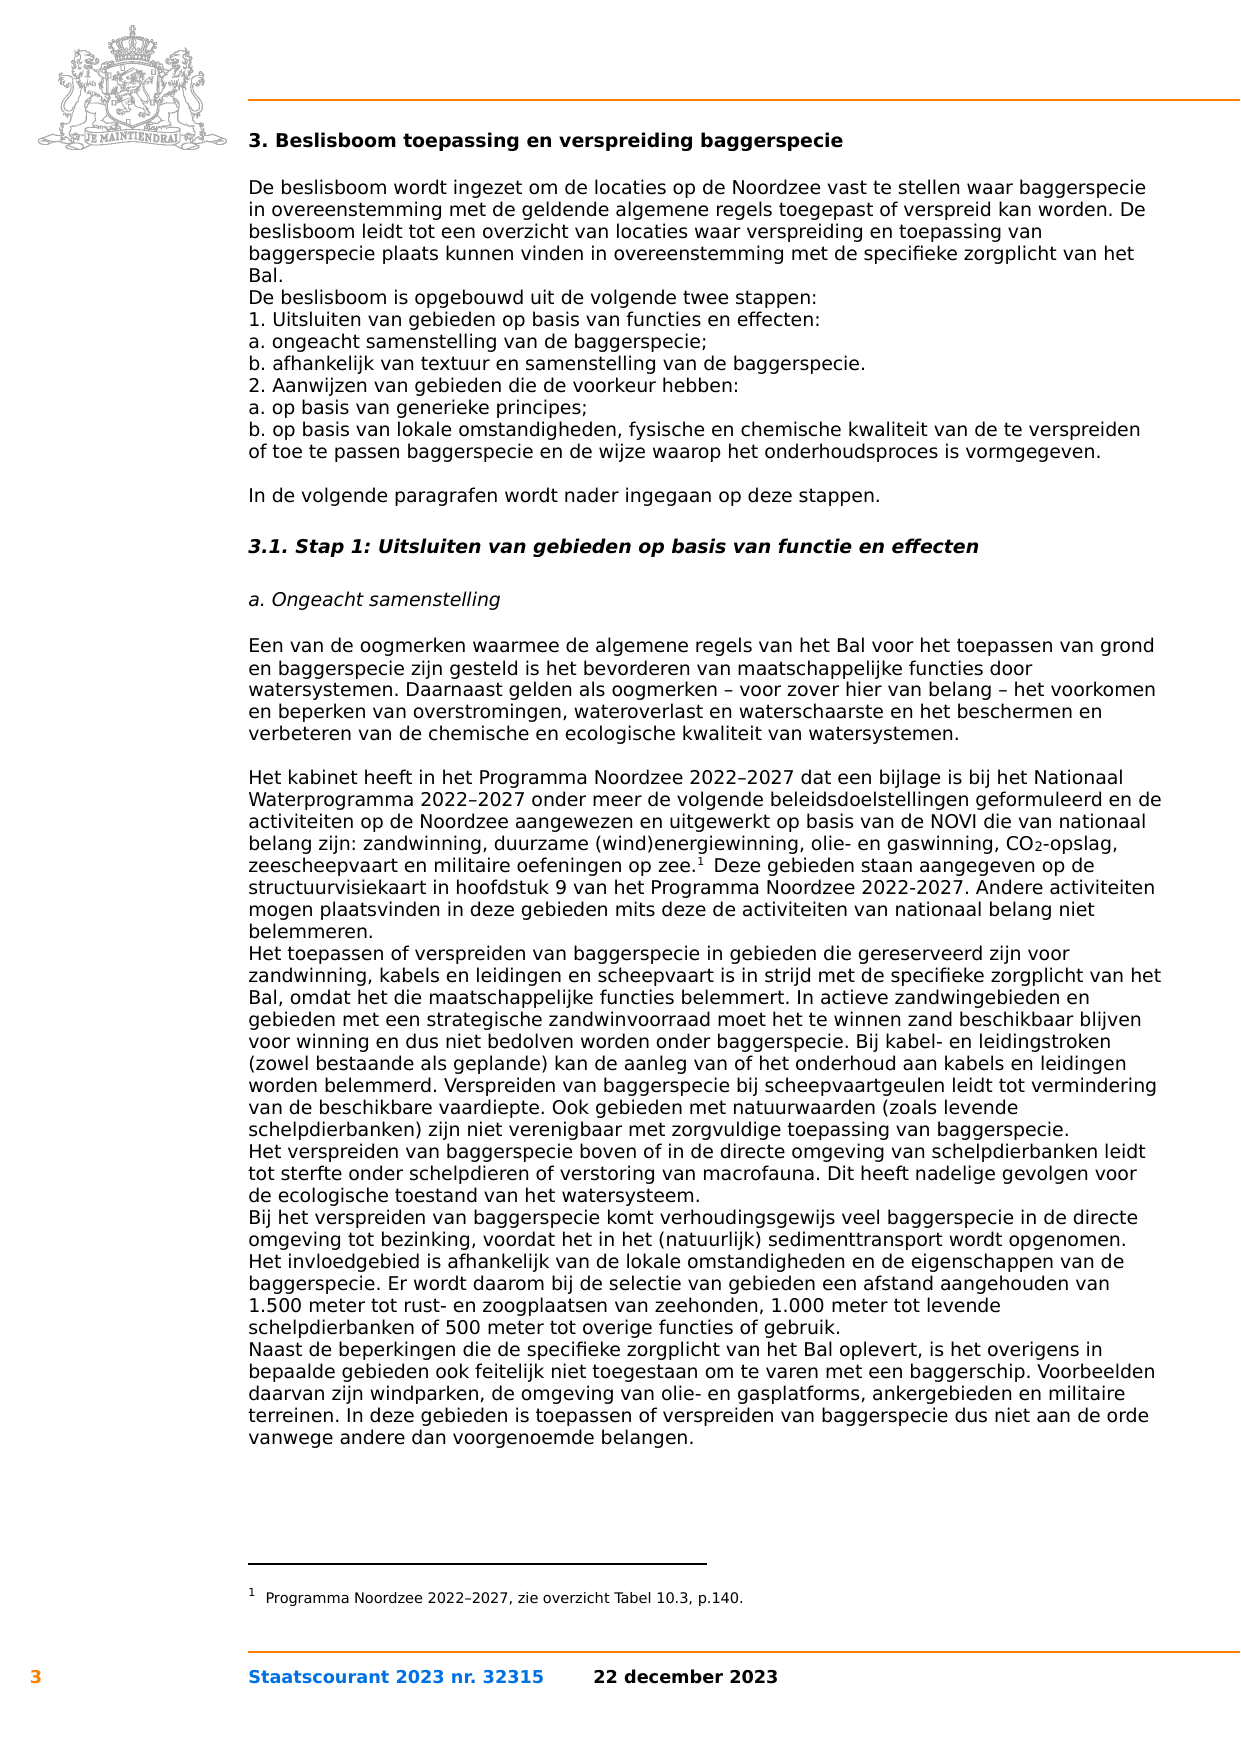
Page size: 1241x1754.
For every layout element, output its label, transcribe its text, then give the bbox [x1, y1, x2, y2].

subtitle a. Ongeacht samenstelling [248, 588, 1163, 610]
text 1. Uitsluiten van gebieden op basis van functies en effecten: [248, 309, 1163, 331]
text a. op basis van generieke principes; [248, 397, 1163, 419]
text Het toepassen of verspreiden van baggerspecie in gebieden die gereserveerd zijn voor zandwinning, kabels en leidingen en scheepvaart is in strijd met de specifieke zorgplicht van het Bal, omdat het die maatschappelijke functies belemmert. In actieve zandwingebieden en gebieden met een strategische zandwinvoorraad moet het te winnen zand beschikbaar blijven voor winning en dus niet bedolven worden onder baggerspecie. Bij kabel- en leidingstroken (zowel bestaande als geplande) kan de aanleg van of het onderhoud aan kabels en leidingen worden belemmerd. Verspreiden van baggerspecie bij scheepvaartgeulen leidt tot vermindering van de beschikbare vaardiepte. Ook gebieden met natuurwaarden (zoals levende schelpdierbanken) zijn niet verenigbaar met zorgvuldige toepassing van baggerspecie. [248, 943, 1163, 1141]
text De beslisboom is opgebouwd uit de volgende twee stappen: [248, 287, 1163, 309]
text Programma Noordzee 2022–2027, zie overzicht Tabel 10.3, p.140. [248, 1586, 1163, 1608]
text Naast de beperkingen die de specifieke zorgplicht van het Bal oplevert, is het overigens in bepaalde gebieden ook feitelijk niet toegestaan om te varen met een baggerschip. Voorbeelden daarvan zijn windparken, de omgeving van olie- en gasplatforms, ankergebieden en militaire terreinen. In deze gebieden is toepassen of verspreiden van baggerspecie dus niet aan de orde vanwege andere dan voorgenoemde belangen. [248, 1339, 1163, 1448]
subtitle 3. Beslisboom toepassing en verspreiding baggerspecie [248, 130, 1163, 152]
subtitle 3.1. Stap 1: Uitsluiten van gebieden op basis van functie en effecten [248, 536, 1163, 558]
text Bij het verspreiden van baggerspecie komt verhoudingsgewijs veel baggerspecie in de directe omgeving tot bezinking, voordat het in het (natuurlijk) sedimenttransport wordt opgenomen. Het invloedgebied is afhankelijk van de lokale omstandigheden en de eigenschappen van de baggerspecie. Er wordt daarom bij de selectie van gebieden een afstand aangehouden van 1.500 meter tot rust- en zoogplaatsen van zeehonden, 1.000 meter tot levende schelpdierbanken of 500 meter tot overige functies of gebruik. [248, 1207, 1163, 1339]
text b. op basis van lokale omstandigheden, fysische en chemische kwaliteit van de te verspreiden of toe te passen baggerspecie en de wijze waarop het onderhoudsproces is vormgegeven. [248, 419, 1163, 463]
text In de volgende paragrafen wordt nader ingegaan op deze stappen. [248, 484, 1163, 506]
picture [38, 25, 227, 150]
text 2. Aanwijzen van gebieden die de voorkeur hebben: [248, 375, 1163, 397]
text b. afhankelijk van textuur en samenstelling van de baggerspecie. [248, 353, 1163, 375]
text a. ongeacht samenstelling van de baggerspecie; [248, 331, 1163, 353]
text Het kabinet heeft in het Programma Noordzee 2022–2027 dat een bijlage is bij het Nationaal Waterprogramma 2022–2027 onder meer de volgende beleidsdoelstellingen geformuleerd en de activiteiten op de Noordzee aangewezen en uitgewerkt op basis van de NOVI die van nationaal belang zijn: zandwinning, duurzame (wind)energiewinning, olie- en gaswinning, CO2-opslag, zeescheepvaart en militaire oefeningen op zee. Deze gebieden staan aangegeven op de structuurvisiekaart in hoofdstuk 9 van het Programma Noordzee 2022-2027. Andere activiteiten mogen plaatsvinden in deze gebieden mits deze de activiteiten van nationaal belang niet belemmeren. [248, 767, 1163, 943]
text De beslisboom wordt ingezet om de locaties op de Noordzee vast te stellen waar baggerspecie in overeenstemming met de geldende algemene regels toegepast of verspreid kan worden. De beslisboom leidt tot een overzicht van locaties waar verspreiding en toepassing van baggerspecie plaats kunnen vinden in overeenstemming met de specifieke zorgplicht van het Bal. [248, 177, 1163, 287]
text Het verspreiden van baggerspecie boven of in de directe omgeving van schelpdierbanken leidt tot sterfte onder schelpdieren of verstoring van macrofauna. Dit heeft nadelige gevolgen voor de ecologische toestand van het watersysteem. [248, 1141, 1163, 1207]
text Een van de oogmerken waarmee de algemene regels van het Bal voor het toepassen van grond en baggerspecie zijn gesteld is het bevorderen van maatschappelijke functies door watersystemen. Daarnaast gelden als oogmerken – voor zover hier van belang – het voorkomen en beperken van overstromingen, wateroverlast en waterschaarste en het beschermen en verbeteren van de chemische en ecologische kwaliteit van watersystemen. [248, 635, 1163, 745]
